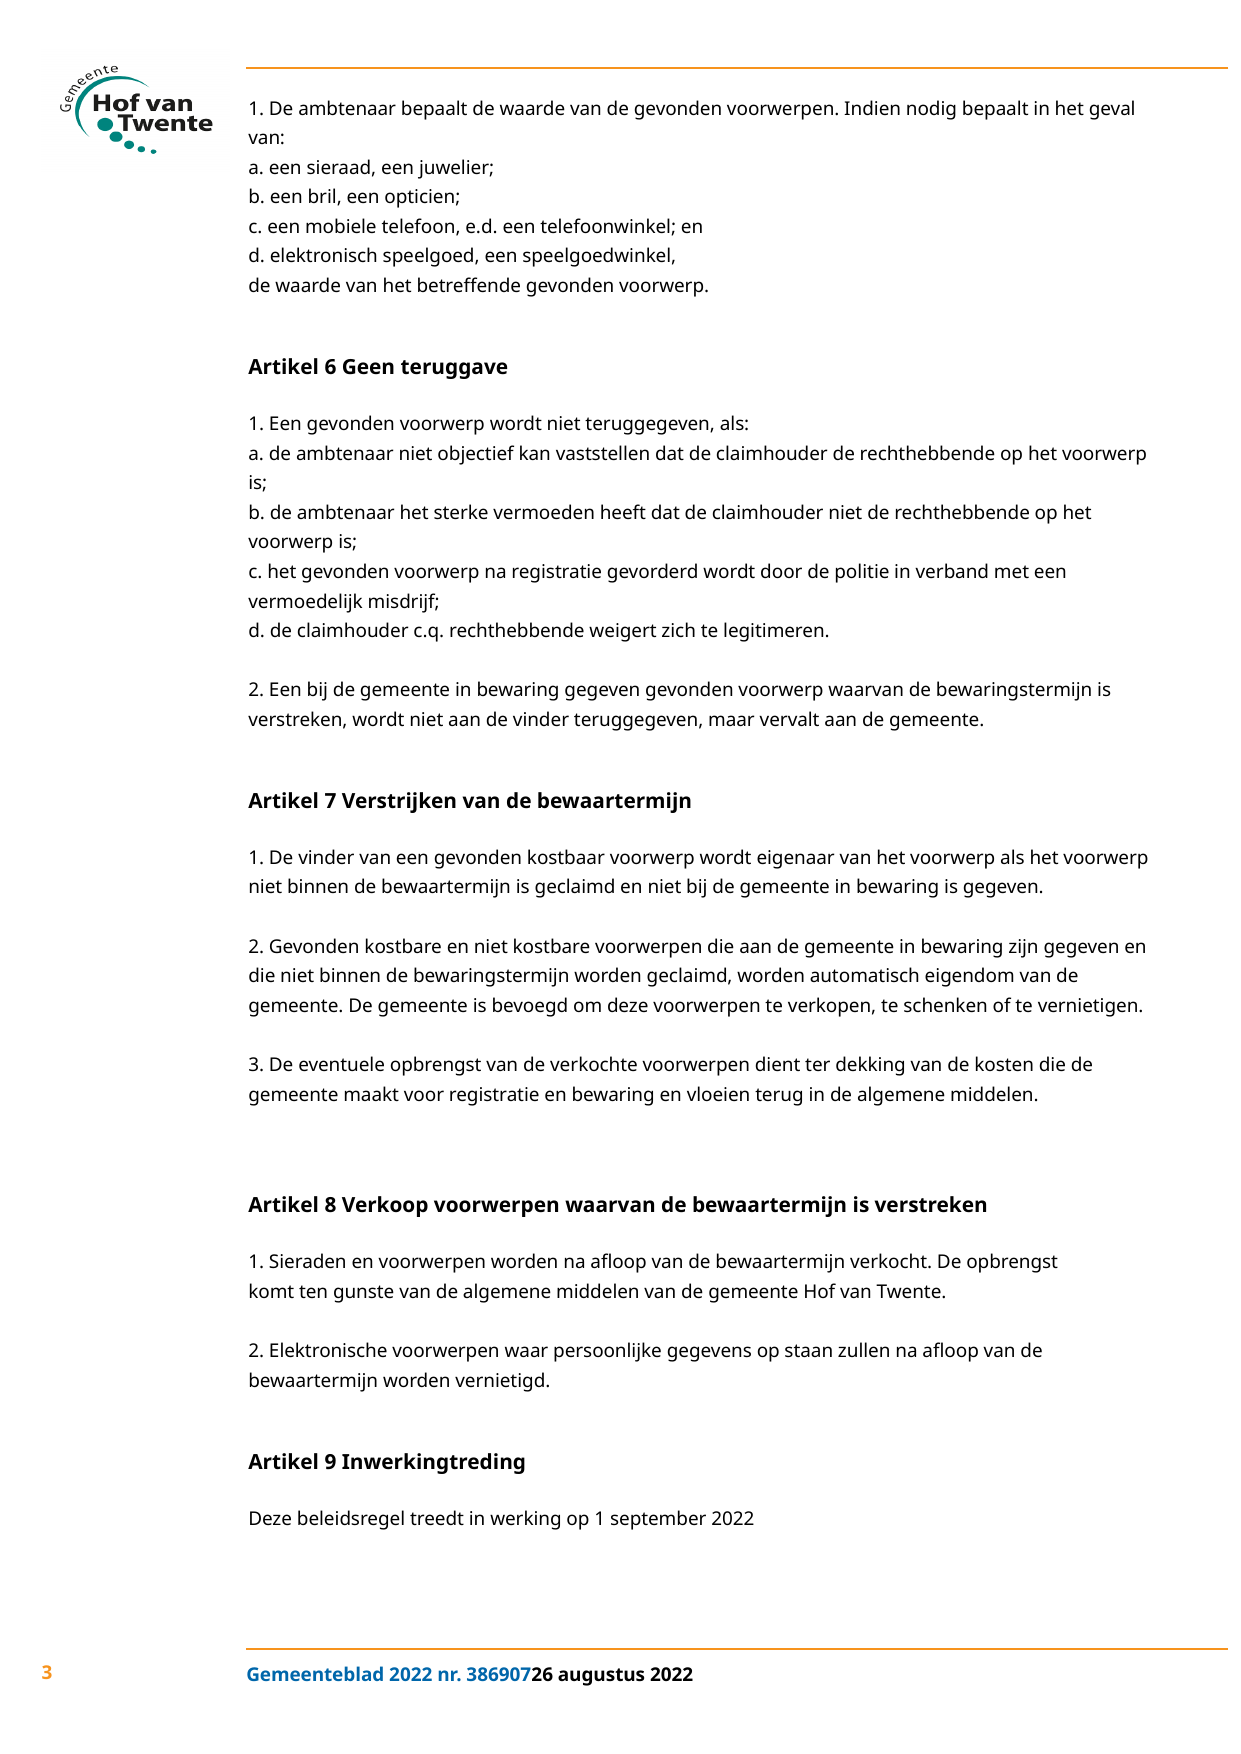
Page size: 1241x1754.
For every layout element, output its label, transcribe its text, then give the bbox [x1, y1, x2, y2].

text 1. De vinder van een gevonden kostbaar voorwerp wordt eigenaar van het voorwerp als het voorwerp niet binnen de bewaartermijn is geclaimd en niet bij de gemeente in bewaring is gegeven. [248, 844, 1152, 899]
text bewaartermijn worden vernietigd. [248, 1367, 1152, 1392]
text 3. De eventuele opbrengst van de verkochte voorwerpen dient ter dekking van de kosten die de gemeente maakt voor registratie en bewaring en vloeien terug in de algemene middelen. [248, 1051, 1152, 1107]
text de waarde van het betreffende gevonden voorwerp. [248, 272, 1152, 298]
text d. elektronisch speelgoed, een speelgoedwinkel, [248, 243, 1152, 268]
text a. een sieraad, een juwelier; [248, 154, 1152, 180]
text 2. Een bij de gemeente in bewaring gegeven gevonden voorwerp waarvan de bewaringstermijn is verstreken, wordt niet aan de vinder teruggegeven, maar vervalt aan de gemeente. [248, 677, 1152, 732]
text Artikel 9 Inwerkingtreding [248, 1447, 1152, 1475]
text 2. Elektronische voorwerpen waar persoonlijke gegevens op staan zullen na afloop van de [248, 1337, 1152, 1363]
picture [41, 47, 231, 172]
text Artikel 7 Verstrijken van de bewaartermijn [248, 786, 1152, 814]
text a. de ambtenaar niet objectief kan vaststellen dat de claimhouder de rechthebbende op het voorwerp is; [248, 440, 1152, 495]
text Artikel 8 Verkoop voorwerpen waarvan de bewaartermijn is verstreken [248, 1190, 1152, 1219]
text 1. Een gevonden voorwerp wordt niet teruggegeven, als: [248, 410, 1152, 436]
text c. het gevonden voorwerp na registratie gevorderd wordt door de politie in verband met een vermoedelijk misdrijf; [248, 558, 1152, 613]
text 2. Gevonden kostbare en niet kostbare voorwerpen die aan de gemeente in bewaring zijn gegeven en die niet binnen de bewaringstermijn worden geclaimd, worden automatisch eigendom van de gemeente. De gemeente is bevoegd om deze voorwerpen te verkopen, te schenken of te vernietigen. [248, 933, 1152, 1018]
text Artikel 6 Geen teruggave [248, 352, 1152, 381]
text komt ten gunste van de algemene middelen van de gemeente Hof van Twente. [248, 1278, 1152, 1304]
text d. de claimhouder c.q. rechthebbende weigert zich te legitimeren. [248, 617, 1152, 643]
text c. een mobiele telefoon, e.d. een telefoonwinkel; en [248, 213, 1152, 239]
text b. de ambtenaar het sterke vermoeden heeft dat de claimhouder niet de rechthebbende op het voorwerp is; [248, 499, 1152, 554]
text 1. De ambtenaar bepaalt de waarde van de gevonden voorwerpen. Indien nodig bepaalt in het geval van: [248, 95, 1152, 150]
text b. een bril, een opticien; [248, 183, 1152, 209]
text Deze beleidsregel treedt in werking op 1 september 2022 [248, 1505, 1152, 1531]
text 1. Sieraden en voorwerpen worden na afloop van de bewaartermijn verkocht. De opbrengst [248, 1248, 1152, 1274]
